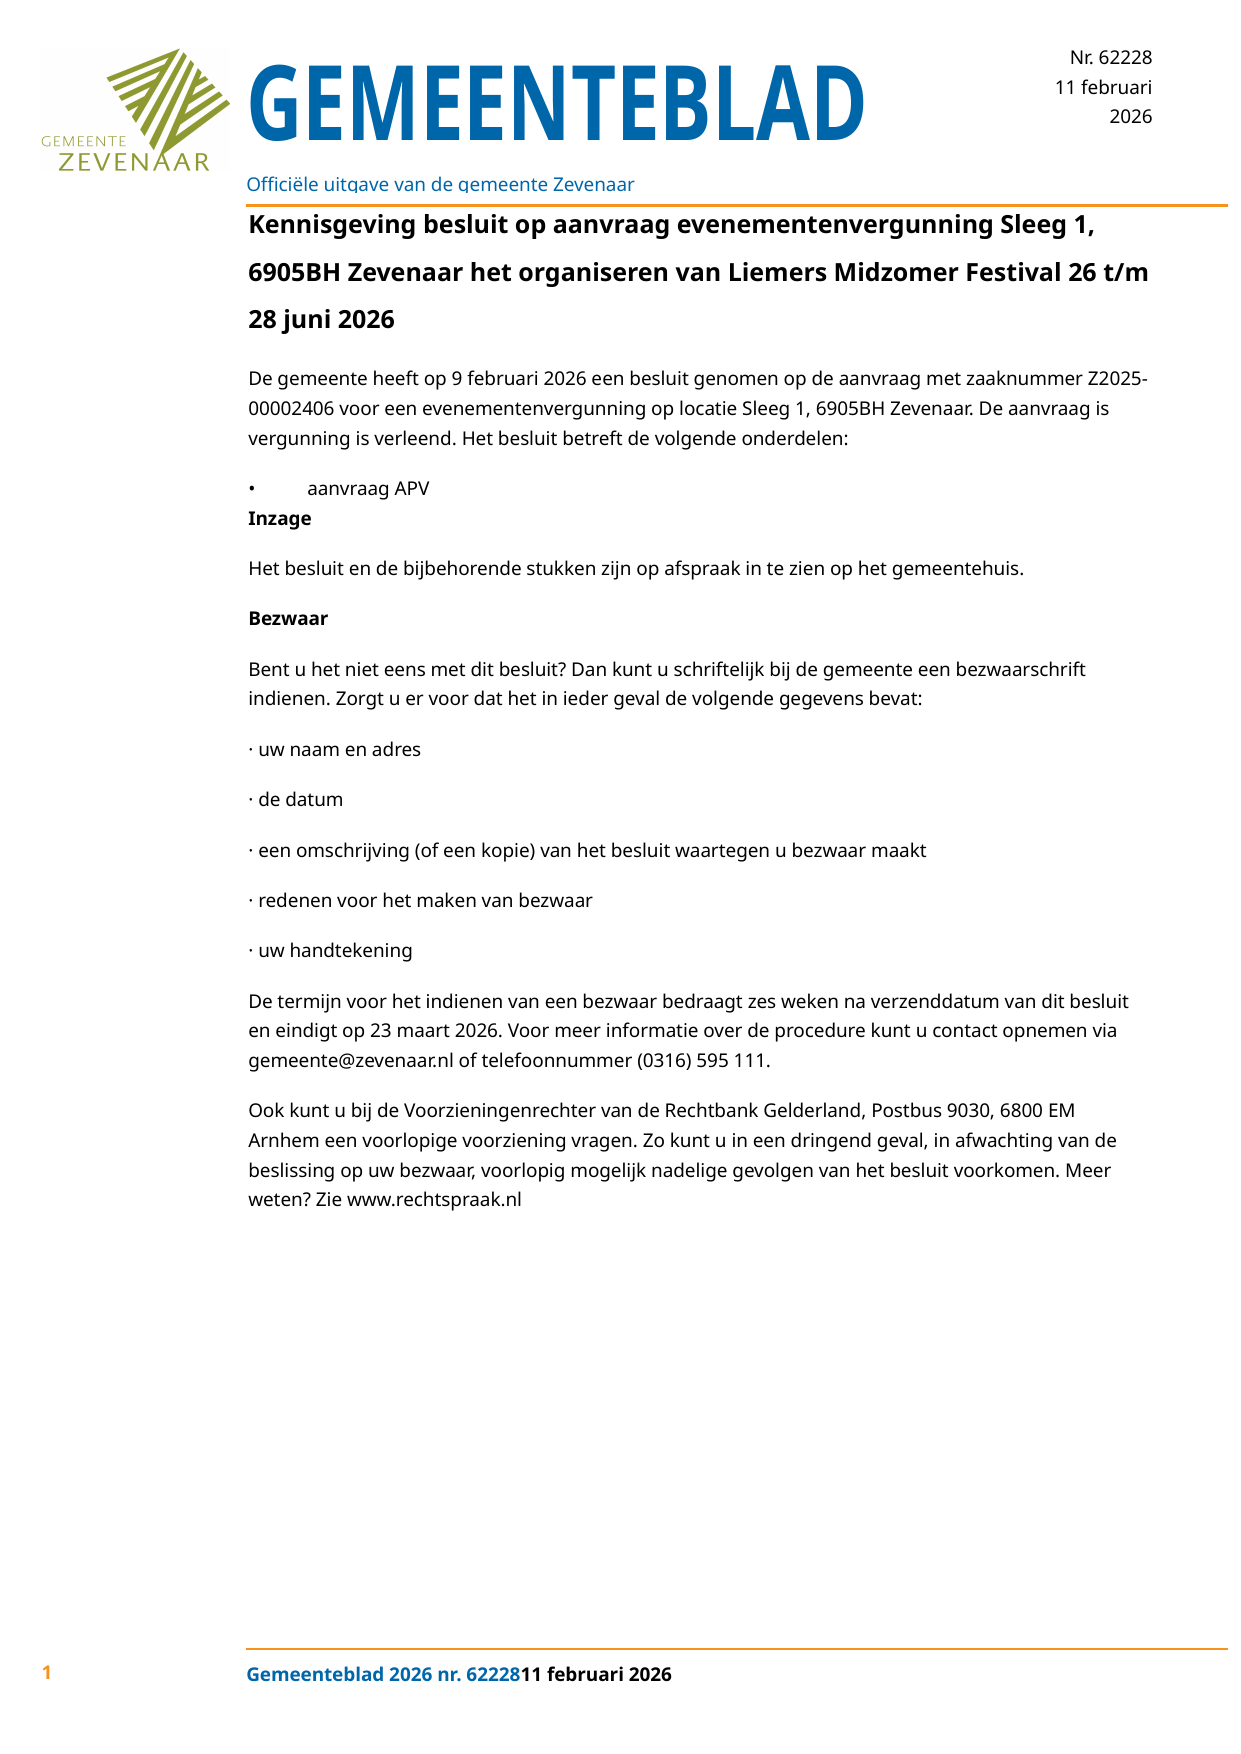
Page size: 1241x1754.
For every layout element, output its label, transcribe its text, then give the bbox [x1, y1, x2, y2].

text · redenen voor het maken van bezwaar [248, 887, 1152, 913]
text Het besluit en de bijbehorende stukken zijn op afspraak in te zien op het gemeentehuis. [248, 555, 1152, 581]
text · een omschrijving (of een kopie) van het besluit waartegen u bezwaar maakt [248, 837, 1152, 862]
text Bent u het niet eens met dit besluit? Dan kunt u schriftelijk bij de gemeente een bezwaarschrift indienen. Zorgt u er voor dat het in ieder geval de volgende gegevens bevat: [248, 656, 1152, 711]
text De termijn voor het indienen van een bezwaar bedraagt zes weken na verzenddatum van dit besluit en eindigt op 23 maart 2026. Voor meer informatie over de procedure kunt u contact opnemen via gemeente@zevenaar.nl of telefoonnummer (0316) 595 111. [248, 988, 1152, 1073]
picture [41, 47, 231, 172]
text · uw naam en adres [248, 736, 1152, 762]
text Kennisgeving besluit op aanvraag evenementenvergunning Sleeg 1, 6905BH Zevenaar het organiseren van Liemers Midzomer Festival 26 t/m 28 juni 2026 [248, 207, 1152, 336]
text De gemeente heeft op 9 februari 2026 een besluit genomen op de aanvraag met zaaknummer Z2025-00002406 voor een evenementenvergunning op locatie Sleeg 1, 6905BH Zevenaar. De aanvraag is vergunning is verleend. Het besluit betreft de volgende onderdelen: [248, 366, 1152, 450]
text · de datum [248, 786, 1152, 812]
text Ook kunt u bij de Voorzieningenrechter van de Rechtbank Gelderland, Postbus 9030, 6800 EM Arnhem een voorlopige voorziening vragen. Zo kunt u in een dringend geval, in afwachting van de beslissing op uw bezwaar, voorlopig mogelijk nadelige gevolgen van het besluit voorkomen. Meer weten? Zie www.rechtspraak.nl [248, 1098, 1152, 1212]
list aanvraag APV [248, 475, 1152, 501]
text · uw handtekening [248, 938, 1152, 963]
text Inzage [248, 505, 1152, 530]
text Bezwaar [248, 606, 1152, 631]
